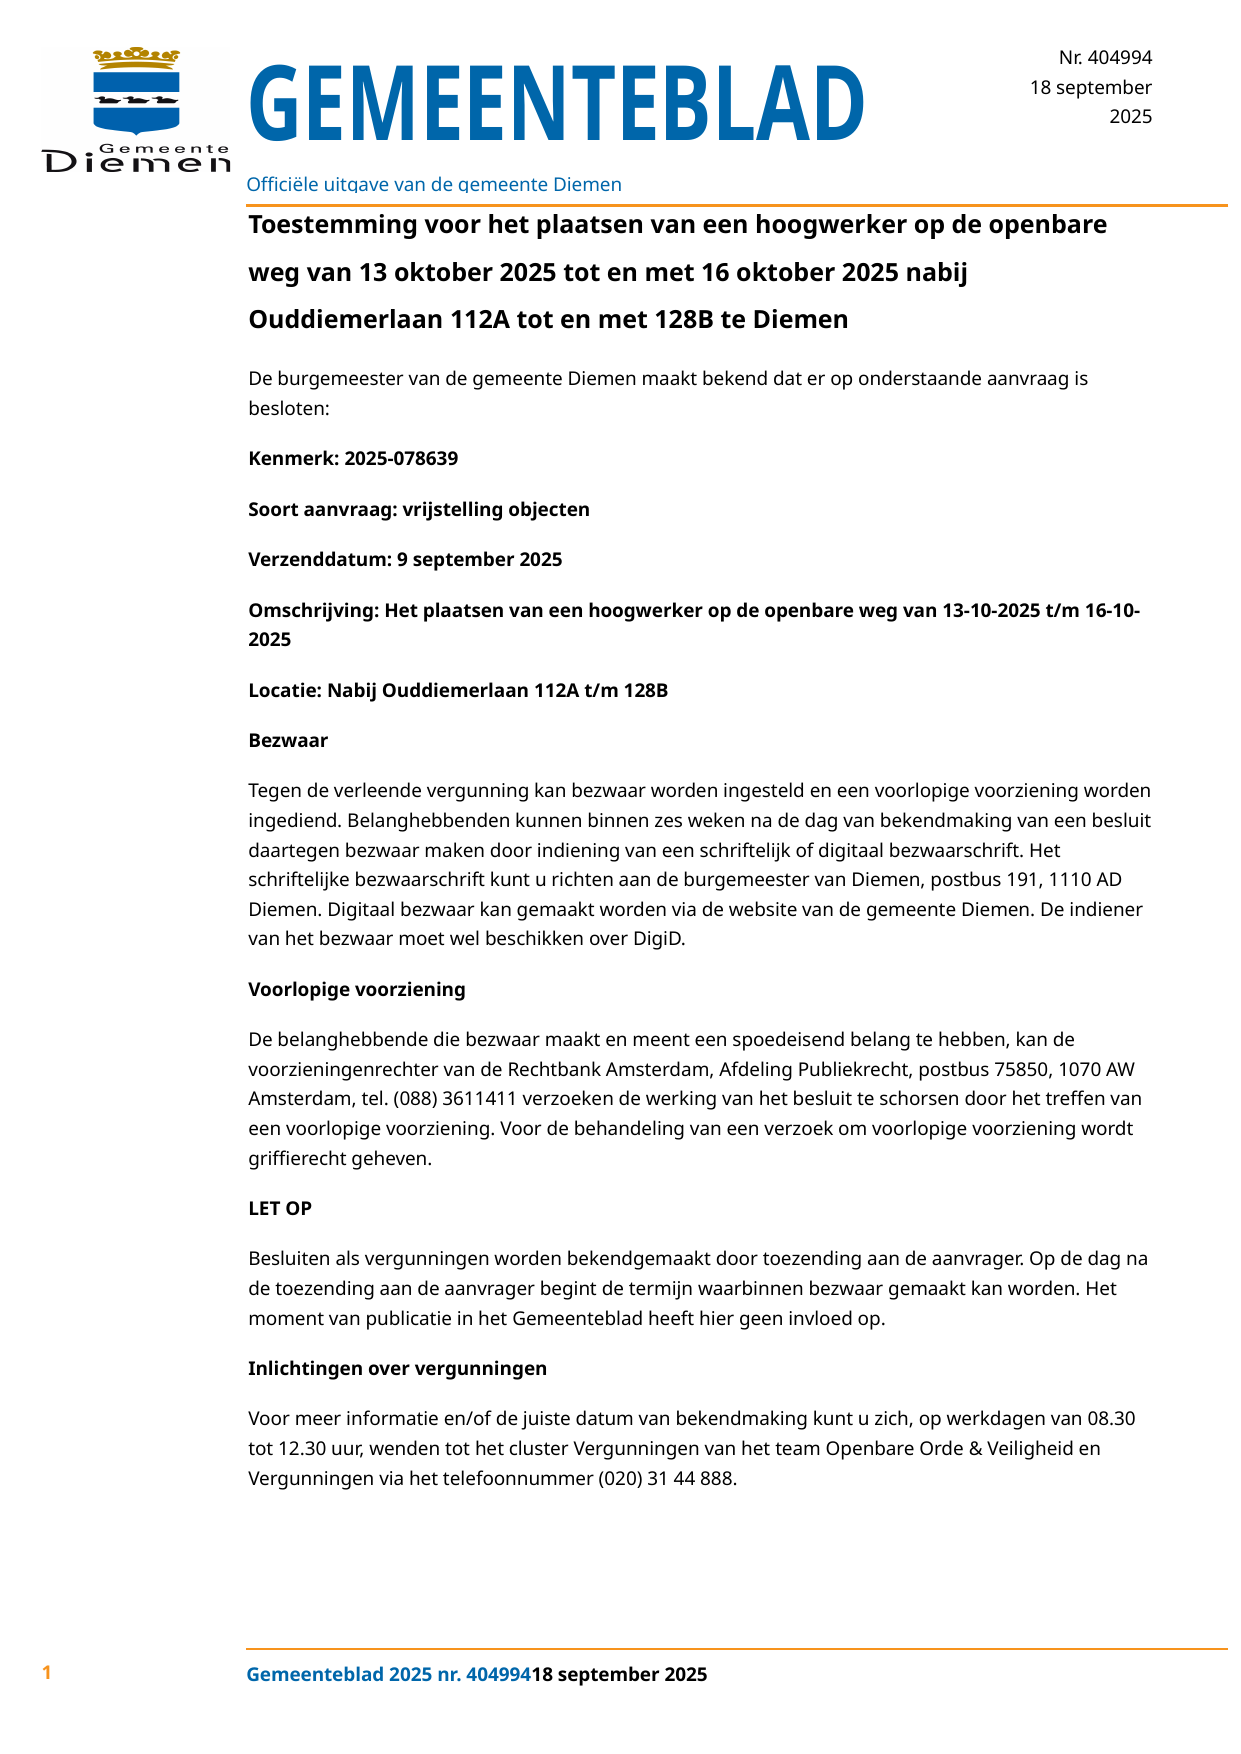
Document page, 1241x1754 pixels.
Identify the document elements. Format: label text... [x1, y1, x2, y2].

text Voorlopige voorziening [248, 976, 1152, 1002]
text Locatie: Nabij Ouddiemerlaan 112A t/m 128B [248, 677, 1152, 702]
text Omschrijving: Het plaatsen van een hoogwerker op de openbare weg van 13-10-2025 t/m 16-10-2025 [248, 597, 1152, 652]
text Tegen de verleende vergunning kan bezwaar worden ingesteld en een voorlopige voorziening worden ingediend. Belanghebbenden kunnen binnen zes weken na de dag van bekendmaking van een besluit daartegen bezwaar maken door indiening van een schriftelijk of digitaal bezwaarschrift. Het schriftelijke bezwaarschrift kunt u richten aan de burgemeester van Diemen, postbus 191, 1110 AD Diemen. Digitaal bezwaar kan gemaakt worden via de website van de gemeente Diemen. De indiener van het bezwaar moet wel beschikken over DigiD. [248, 778, 1152, 951]
text Verzenddatum: 9 september 2025 [248, 546, 1152, 572]
text Bezwaar [248, 727, 1152, 753]
text Soort aanvraag: vrijstelling objecten [248, 496, 1152, 522]
text De burgemeester van de gemeente Diemen maakt bekend dat er op onderstaande aanvraag is besloten: [248, 366, 1152, 421]
text Besluiten als vergunningen worden bekendgemaakt door toezending aan de aanvrager. Op de dag na de toezending aan de aanvrager begint de termijn waarbinnen bezwaar gemaakt kan worden. Het moment van publicatie in het Gemeenteblad heeft hier geen invloed op. [248, 1246, 1152, 1330]
text Kenmerk: 2025-078639 [248, 446, 1152, 471]
text De belanghebbende die bezwaar maakt en meent een spoedeisend belang te hebben, kan de voorzieningenrechter van de Rechtbank Amsterdam, Afdeling Publiekrecht, postbus 75850, 1070 AW Amsterdam, tel. (088) 3611411 verzoeken de werking van het besluit te schorsen door het treffen van een voorlopige voorziening. Voor de behandeling van een verzoek om voorlopige voorziening wordt griffierecht geheven. [248, 1026, 1152, 1170]
text Inlichtingen over vergunningen [248, 1355, 1152, 1381]
text Voor meer informatie en/of de juiste datum van bekendmaking kunt u zich, op werkdagen van 08.30 tot 12.30 uur, wenden tot het cluster Vergunningen van het team Openbare Orde & Veiligheid en Vergunningen via het telefoonnummer (020) 31 44 888. [248, 1406, 1152, 1490]
text Toestemming voor het plaatsen van een hoogwerker op de openbare weg van 13 oktober 2025 tot en met 16 oktober 2025 nabij Ouddiemerlaan 112A tot en met 128B te Diemen [248, 207, 1152, 336]
picture [41, 47, 231, 172]
text LET OP [248, 1195, 1152, 1221]
